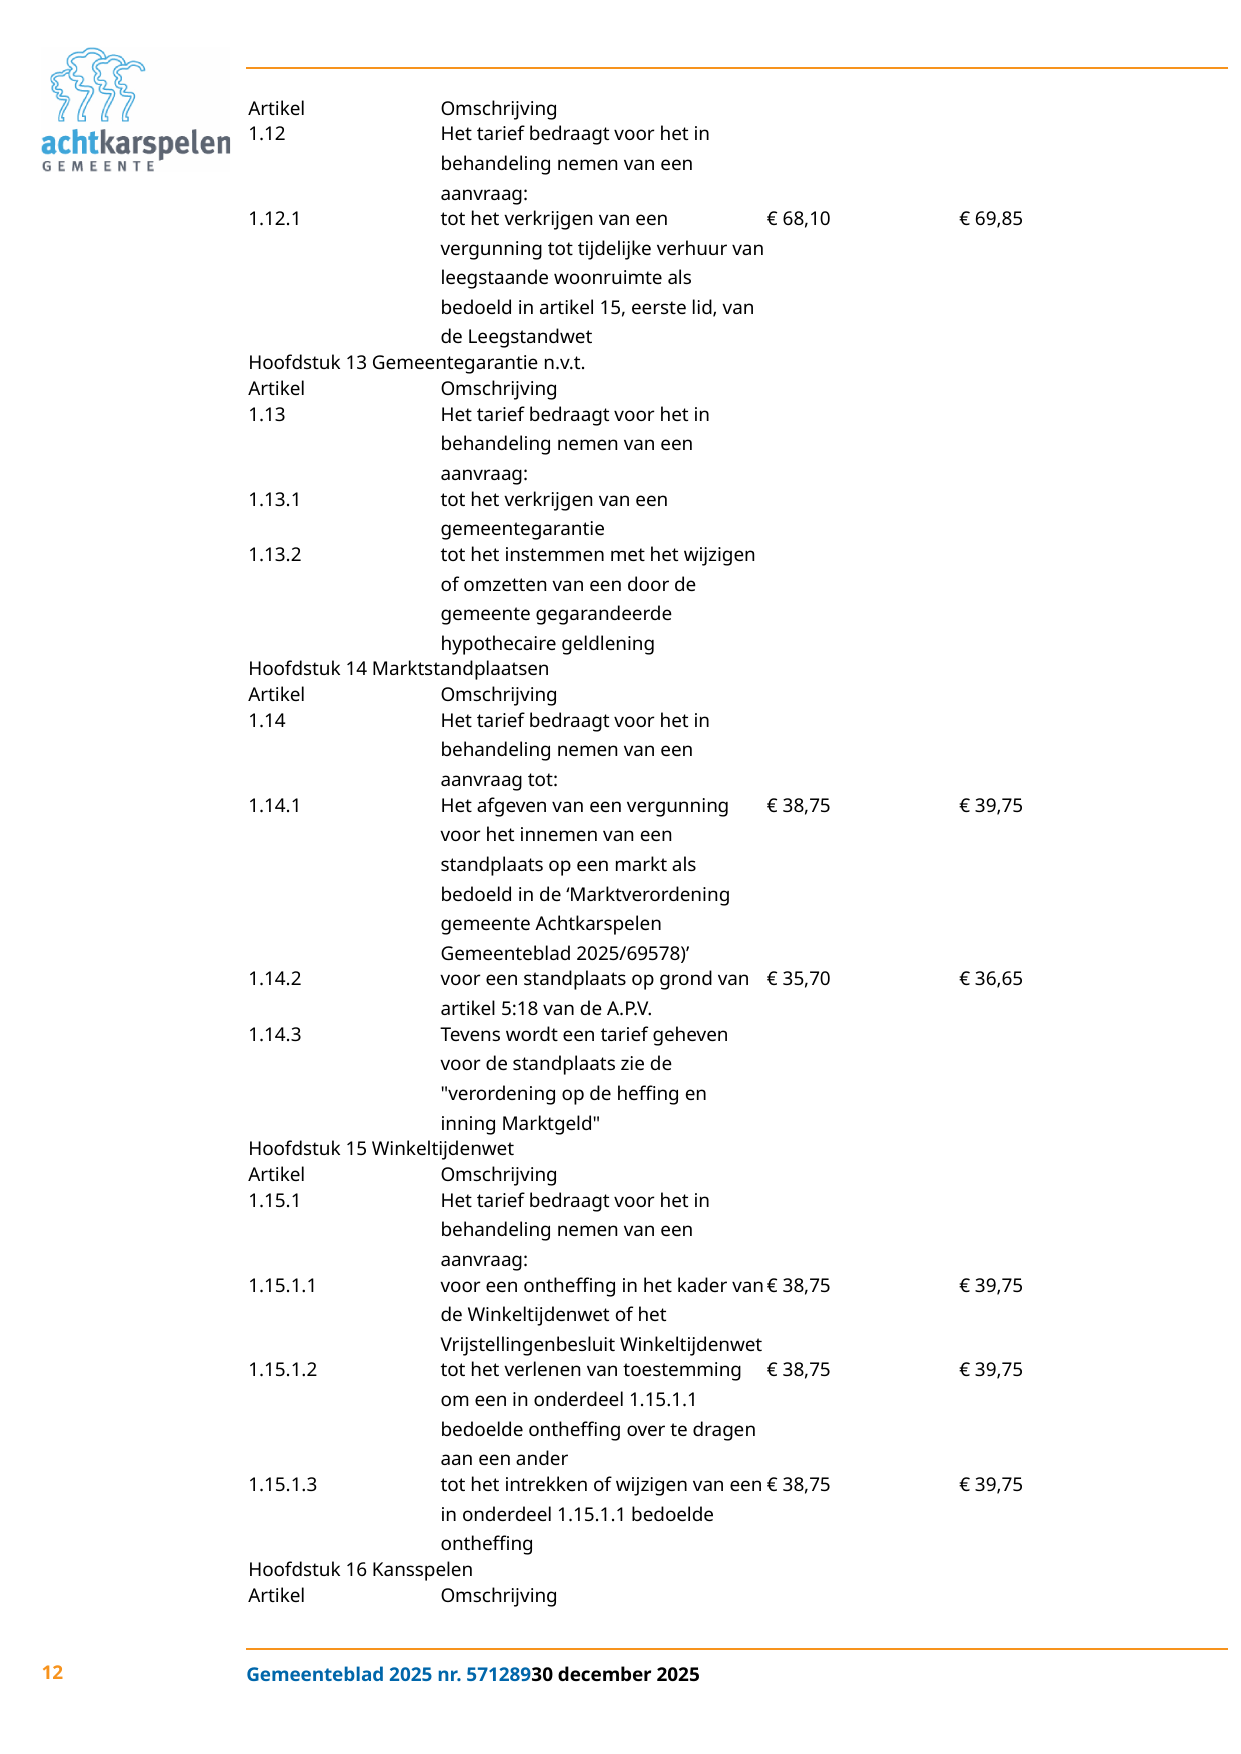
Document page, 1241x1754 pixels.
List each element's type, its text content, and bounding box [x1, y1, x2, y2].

table_cell tot het intrekken of wijzigen van een in onderdeel 1.15.1.1 bedoelde ontheffing [440, 1471, 767, 1556]
table_cell Het tarief bedraagt voor het in behandeling nemen van een aanvraag: [440, 1187, 767, 1272]
table_cell [767, 707, 959, 792]
table_cell [767, 1161, 959, 1187]
table_cell Artikel [248, 1161, 440, 1187]
table_cell Hoofdstuk 15 Winkeltijdenwet [248, 1135, 767, 1161]
table_cell Hoofdstuk 13 Gemeentegarantie n.v.t. [248, 350, 767, 375]
table_cell [959, 1582, 1152, 1607]
table_cell 1.15.1.2 [248, 1357, 440, 1471]
table_cell tot het verkrijgen van een gemeentegarantie [440, 486, 767, 541]
table_cell [767, 486, 959, 541]
table_cell [767, 95, 959, 121]
table_cell € 38,75 [767, 1272, 959, 1357]
table_cell [959, 121, 1152, 205]
table_cell 1.14 [248, 707, 440, 792]
table_cell [767, 121, 959, 205]
table_cell Omschrijving [440, 1161, 767, 1187]
table_cell € 36,65 [959, 966, 1152, 1021]
table_cell Het tarief bedraagt voor het in behandeling nemen van een aanvraag tot: [440, 707, 767, 792]
table_cell [959, 1161, 1152, 1187]
table_cell [767, 1021, 959, 1135]
table_cell [767, 375, 959, 401]
picture [41, 47, 231, 172]
table_cell [959, 707, 1152, 792]
table_cell [767, 1582, 959, 1607]
table_cell 1.13.1 [248, 486, 440, 541]
table_cell Het afgeven van een vergunning voor het innemen van een standplaats op een markt als bedoeld in de ‘Marktverordening gemeente Achtkarspelen Gemeenteblad 2025/69578)’ [440, 792, 767, 966]
table_cell Artikel [248, 1582, 440, 1607]
table_cell 1.15.1.1 [248, 1272, 440, 1357]
table_cell [767, 1135, 959, 1161]
table_cell 1.15.1.3 [248, 1471, 440, 1556]
table_cell [959, 1021, 1152, 1135]
table_cell [767, 1187, 959, 1272]
table_cell Omschrijving [440, 95, 767, 121]
table_cell tot het instemmen met het wijzigen of omzetten van een door de gemeente gegarandeerde hypothecaire geldlening [440, 541, 767, 656]
table_cell [959, 375, 1152, 401]
table_cell [959, 656, 1152, 681]
table_cell Hoofdstuk 14 Marktstandplaatsen [248, 656, 767, 681]
table_cell € 38,75 [767, 792, 959, 966]
table_cell [959, 95, 1152, 121]
table_cell [767, 681, 959, 707]
table_cell Hoofdstuk 16 Kansspelen [248, 1556, 767, 1582]
table_cell voor een ontheffing in het kader van de Winkeltijdenwet of het Vrijstellingenbesluit Winkeltijdenwet [440, 1272, 767, 1357]
table_cell € 39,75 [959, 1471, 1152, 1556]
table_cell 1.13.2 [248, 541, 440, 656]
table_cell Artikel [248, 681, 440, 707]
table_cell [959, 1187, 1152, 1272]
table_cell [959, 541, 1152, 656]
table_cell € 38,75 [767, 1471, 959, 1556]
table_cell € 35,70 [767, 966, 959, 1021]
table_cell € 68,10 [767, 205, 959, 349]
table_cell [767, 350, 959, 375]
table_cell Omschrijving [440, 681, 767, 707]
table_cell Artikel [248, 375, 440, 401]
table_cell [959, 681, 1152, 707]
table_cell tot het verlenen van toestemming om een in onderdeel 1.15.1.1 bedoelde ontheffing over te dragen aan een ander [440, 1357, 767, 1471]
table_cell 1.12 [248, 121, 440, 205]
table_cell € 38,75 [767, 1357, 959, 1471]
table_cell Omschrijving [440, 375, 767, 401]
table_cell 1.14.1 [248, 792, 440, 966]
table_cell voor een standplaats op grond van artikel 5:18 van de A.P.V. [440, 966, 767, 1021]
table_cell [959, 486, 1152, 541]
table_cell [767, 541, 959, 656]
table_cell € 39,75 [959, 792, 1152, 966]
table_cell € 69,85 [959, 205, 1152, 349]
table_cell [959, 350, 1152, 375]
table_cell 1.14.3 [248, 1021, 440, 1135]
table_cell [959, 401, 1152, 486]
table_cell € 39,75 [959, 1357, 1152, 1471]
table_cell Tevens wordt een tarief geheven voor de standplaats zie de "verordening op de heffing en inning Marktgeld" [440, 1021, 767, 1135]
table_cell [959, 1135, 1152, 1161]
table_cell € 39,75 [959, 1272, 1152, 1357]
table_cell tot het verkrijgen van een vergunning tot tijdelijke verhuur van leegstaande woonruimte als bedoeld in artikel 15, eerste lid, van de Leegstandwet [440, 205, 767, 349]
table_cell Het tarief bedraagt voor het in behandeling nemen van een aanvraag: [440, 121, 767, 205]
table_cell 1.12.1 [248, 205, 440, 349]
table_cell 1.13 [248, 401, 440, 486]
table_cell Het tarief bedraagt voor het in behandeling nemen van een aanvraag: [440, 401, 767, 486]
table_cell [959, 1556, 1152, 1582]
table_cell [767, 401, 959, 486]
table_cell 1.14.2 [248, 966, 440, 1021]
table_cell 1.15.1 [248, 1187, 440, 1272]
table_cell [767, 656, 959, 681]
table_cell Omschrijving [440, 1582, 767, 1607]
table_cell [767, 1556, 959, 1582]
table_cell Artikel [248, 95, 440, 121]
